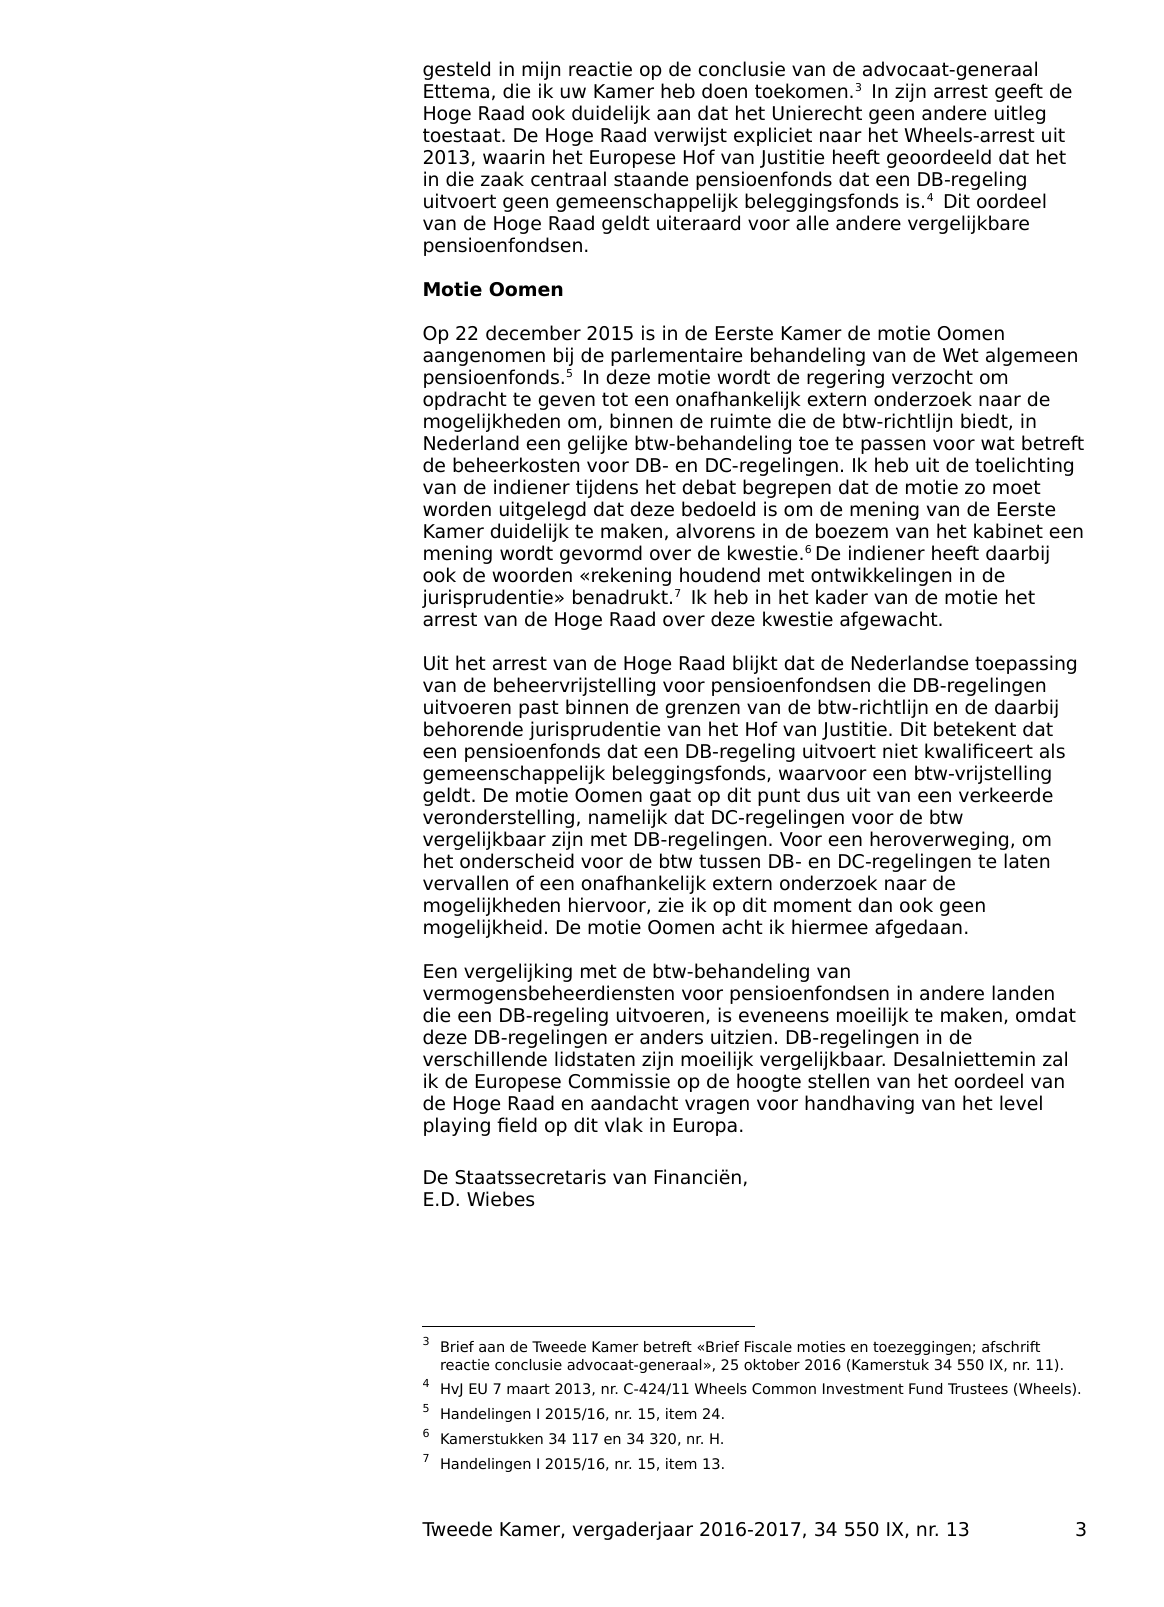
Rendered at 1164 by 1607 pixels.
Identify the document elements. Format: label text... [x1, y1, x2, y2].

text Brief aan de Tweede Kamer betreft «Brief Fiscale moties en toezeggingen; afschrift reactie conclusie advocaat-generaal», 25 oktober 2016 (Kamerstuk 34 550 IX, nr. 11). [422, 1335, 1087, 1374]
text gesteld in mijn reactie op de conclusie van de advocaat-generaal Ettema, die ik uw Kamer heb doen toekomen. In zijn arrest geeft de Hoge Raad ook duidelijk aan dat het Unierecht geen andere uitleg toestaat. De Hoge Raad verwijst expliciet naar het Wheels-arrest uit 2013, waarin het Europese Hof van Justitie heeft geoordeeld dat het in die zaak centraal staande pensioenfonds dat een DB-regeling uitvoert geen gemeenschappelijk beleggingsfonds is. Dit oordeel van de Hoge Raad geldt uiteraard voor alle andere vergelijkbare pensioenfondsen. [422, 59, 1087, 257]
text Uit het arrest van de Hoge Raad blijkt dat de Nederlandse toepassing van de beheervrijstelling voor pensioenfondsen die DB-regelingen uitvoeren past binnen de grenzen van de btw-richtlijn en de daarbij behorende jurisprudentie van het Hof van Justitie. Dit betekent dat een pensioenfonds dat een DB-regeling uitvoert niet kwalificeert als gemeenschappelijk beleggingsfonds, waarvoor een btw-vrijstelling geldt. De motie Oomen gaat op dit punt dus uit van een verkeerde veronderstelling, namelijk dat DC-regelingen voor de btw vergelijkbaar zijn met DB-regelingen. Voor een heroverweging, om het onderscheid voor de btw tussen DB- en DC-regelingen te laten vervallen of een onafhankelijk extern onderzoek naar de mogelijkheden hiervoor, zie ik op dit moment dan ook geen mogelijkheid. De motie Oomen acht ik hiermee afgedaan. [422, 653, 1087, 939]
text Een vergelijking met de btw-behandeling van vermogensbeheerdiensten voor pensioenfondsen in andere landen die een DB-regeling uitvoeren, is eveneens moeilijk te maken, omdat deze DB-regelingen er anders uitzien. DB-regelingen in de verschillende lidstaten zijn moeilijk vergelijkbaar. Desalniettemin zal ik de Europese Commissie op de hoogte stellen van het oordeel van de Hoge Raad en aandacht vragen voor handhaving van het level playing field op dit vlak in Europa. [422, 961, 1087, 1137]
text HvJ EU 7 maart 2013, nr. C-424/11 Wheels Common Investment Fund Trustees (Wheels). [422, 1377, 1087, 1399]
text Kamerstukken 34 117 en 34 320, nr. H. [422, 1427, 1087, 1449]
text De Staatssecretaris van Financiën, E.D. Wiebes [422, 1167, 1087, 1211]
subtitle Motie Oomen [422, 279, 1087, 301]
text Op 22 december 2015 is in de Eerste Kamer de motie Oomen aangenomen bij de parlementaire behandeling van de Wet algemeen pensioenfonds. In deze motie wordt de regering verzocht om opdracht te geven tot een onafhankelijk extern onderzoek naar de mogelijkheden om, binnen de ruimte die de btw-richtlijn biedt, in Nederland een gelijke btw-behandeling toe te passen voor wat betreft de beheerkosten voor DB- en DC-regelingen. Ik heb uit de toelichting van de indiener tijdens het debat begrepen dat de motie zo moet worden uitgelegd dat deze bedoeld is om de mening van de Eerste Kamer duidelijk te maken, alvorens in de boezem van het kabinet een mening wordt gevormd over de kwestie.De indiener heeft daarbij ook de woorden «rekening houdend met ontwikkelingen in de jurisprudentie» benadrukt. Ik heb in het kader van de motie het arrest van de Hoge Raad over deze kwestie afgewacht. [422, 323, 1087, 631]
text Handelingen I 2015/16, nr. 15, item 13. [422, 1452, 1087, 1474]
text Handelingen I 2015/16, nr. 15, item 24. [422, 1402, 1087, 1424]
